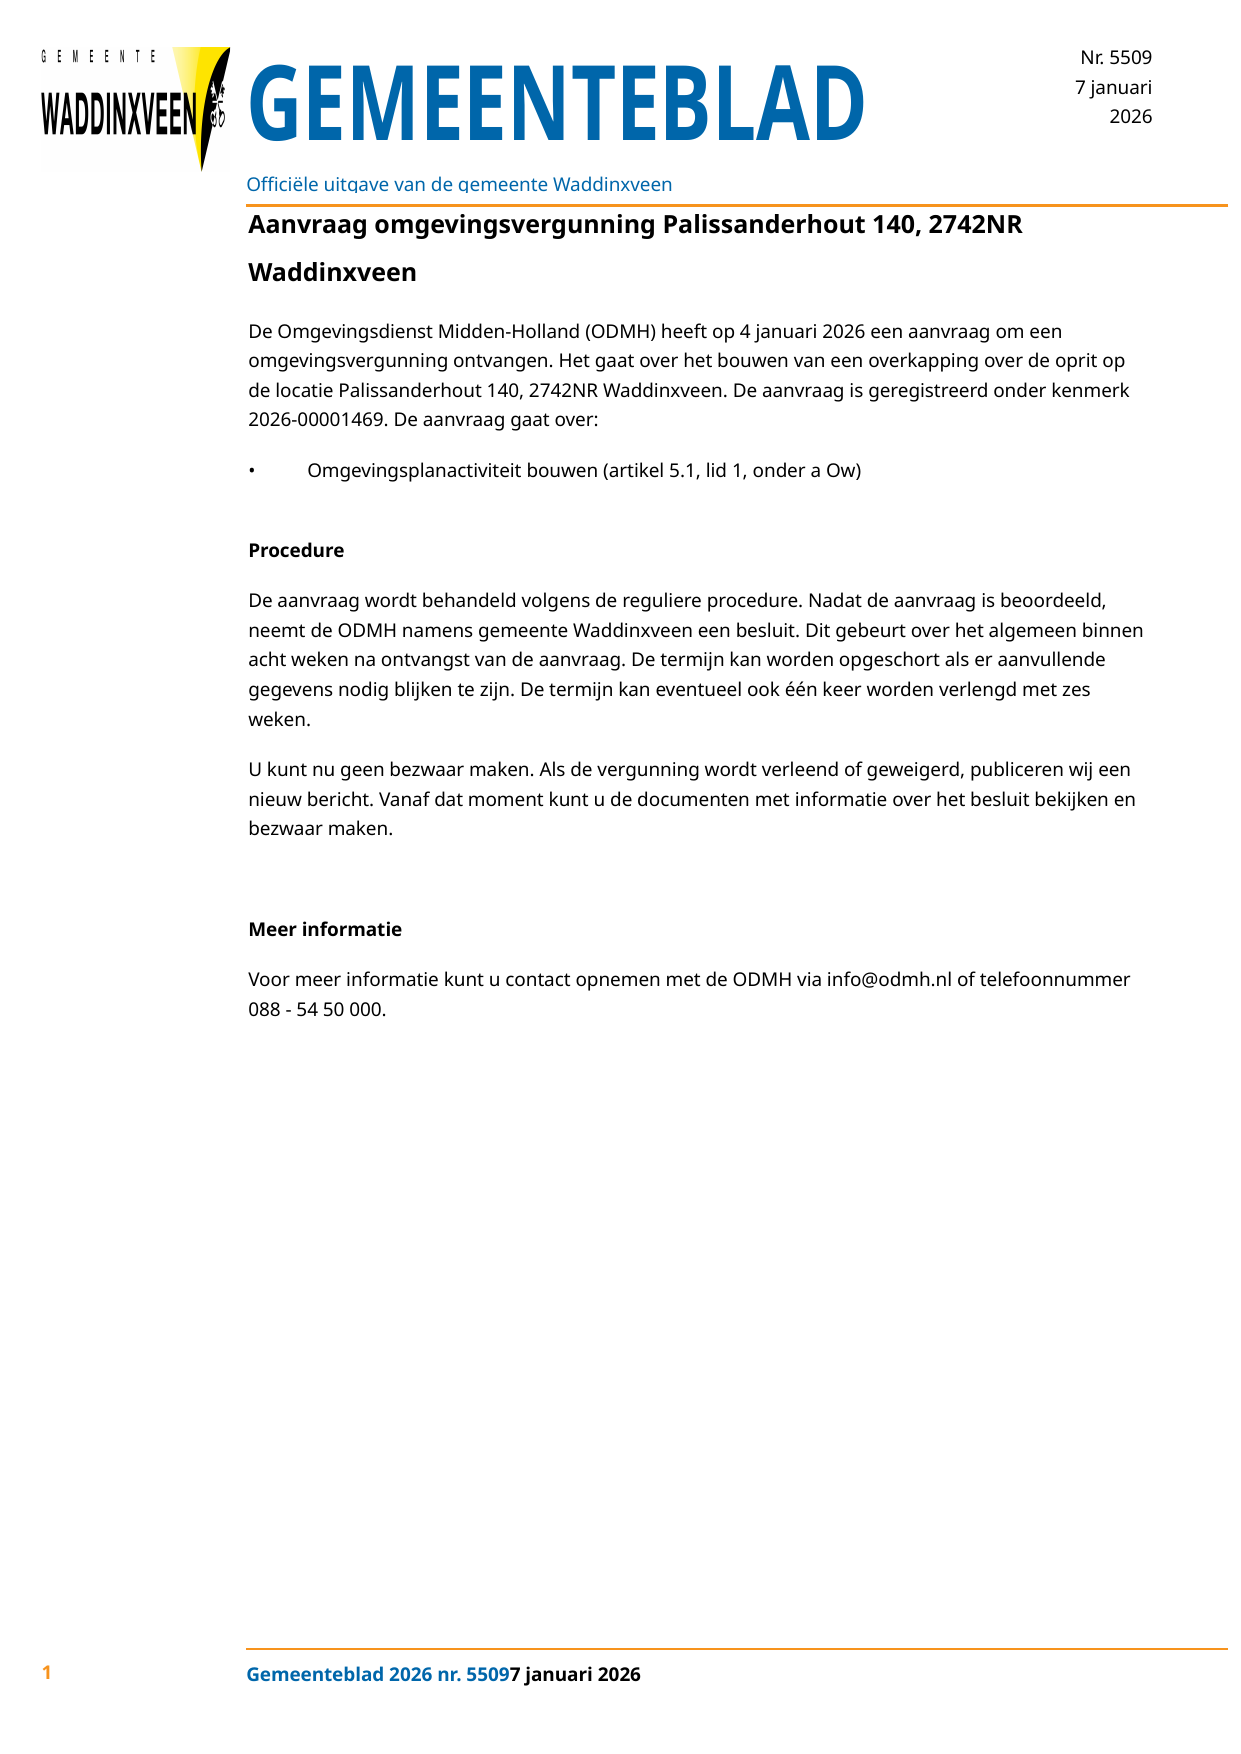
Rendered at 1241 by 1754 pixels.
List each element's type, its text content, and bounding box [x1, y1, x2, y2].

text Voor meer informatie kunt u contact opnemen met de ODMH via info@odmh.nl of telefoonnummer 088 - 54 50 000. [248, 967, 1152, 1022]
text U kunt nu geen bezwaar maken. Als de vergunning wordt verleend of geweigerd, publiceren wij een nieuw bericht. Vanaf dat moment kunt u de documenten met informatie over het besluit bekijken en bezwaar maken. [248, 756, 1152, 841]
text De Omgevingsdienst Midden-Holland (ODMH) heeft op 4 januari 2026 een aanvraag om een omgevingsvergunning ontvangen. Het gaat over het bouwen van een overkapping over de oprit op de locatie Palissanderhout 140, 2742NR Waddinxveen. De aanvraag is geregistreerd onder kenmerk 2026-00001469. De aanvraag gaat over: [248, 318, 1152, 432]
text De aanvraag wordt behandeld volgens de reguliere procedure. Nadat de aanvraag is beoordeeld, neemt de ODMH namens gemeente Waddinxveen een besluit. Dit gebeurt over het algemeen binnen acht weken na ontvangst van de aanvraag. De termijn kan worden opgeschort als er aanvullende gegevens nodig blijken te zijn. De termijn kan eventueel ook één keer worden verlengd met zes weken. [248, 587, 1152, 732]
picture [41, 47, 231, 172]
text Meer informatie [248, 916, 1152, 942]
list Omgevingsplanactiviteit bouwen (artikel 5.1, lid 1, onder a Ow) [248, 457, 1152, 483]
text Aanvraag omgevingsvergunning Palissanderhout 140, 2742NR Waddinxveen [248, 207, 1152, 288]
text Procedure [248, 537, 1152, 563]
